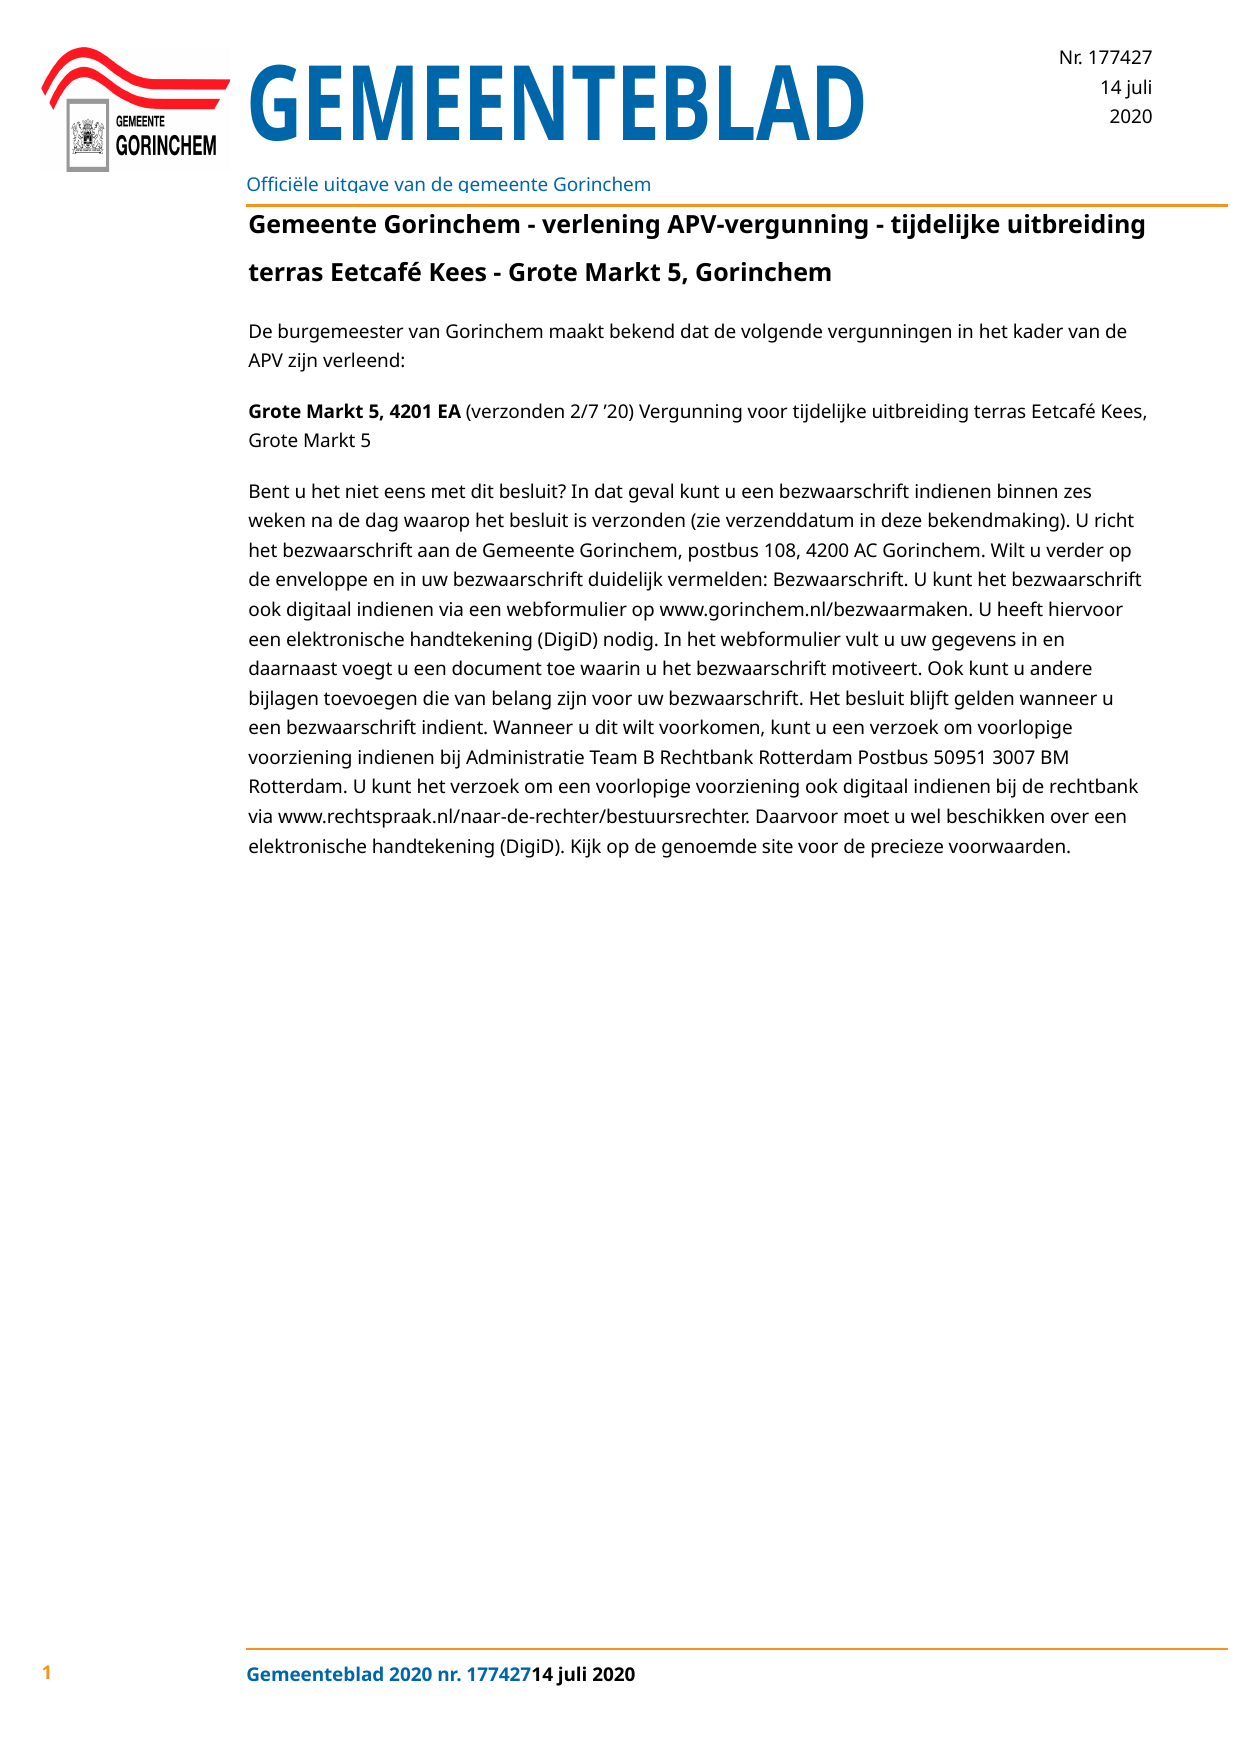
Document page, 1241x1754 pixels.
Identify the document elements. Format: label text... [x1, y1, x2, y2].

picture [41, 47, 231, 172]
text De burgemeester van Gorinchem maakt bekend dat de volgende vergunningen in het kader van de APV zijn verleend: [248, 318, 1152, 373]
text Gemeente Gorinchem - verlening APV-vergunning - tijdelijke uitbreiding terras Eetcafé Kees - Grote Markt 5, Gorinchem [248, 207, 1152, 288]
text Grote Markt 5, 4201 EA (verzonden 2/7 ’20) Vergunning voor tijdelijke uitbreiding terras Eetcafé Kees, Grote Markt 5 [248, 398, 1152, 453]
text Bent u het niet eens met dit besluit? In dat geval kunt u een bezwaarschrift indienen binnen zes weken na de dag waarop het besluit is verzonden (zie verzenddatum in deze bekendmaking). U richt het bezwaarschrift aan de Gemeente Gorinchem, postbus 108, 4200 AC Gorinchem. Wilt u verder op de enveloppe en in uw bezwaarschrift duidelijk vermelden: Bezwaarschrift. U kunt het bezwaarschrift ook digitaal indienen via een webformulier op www.gorinchem.nl/bezwaarmaken. U heeft hiervoor een elektronische handtekening (DigiD) nodig. In het webformulier vult u uw gegevens in en daarnaast voegt u een document toe waarin u het bezwaarschrift motiveert. Ook kunt u andere bijlagen toevoegen die van belang zijn voor uw bezwaarschrift. Het besluit blijft gelden wanneer u een bezwaarschrift indient. Wanneer u dit wilt voorkomen, kunt u een verzoek om voorlopige voorziening indienen bij Administratie Team B Rechtbank Rotterdam Postbus 50951 3007 BM Rotterdam. U kunt het verzoek om een voorlopige voorziening ook digitaal indienen bij de rechtbank via www.rechtspraak.nl/naar-de-rechter/bestuursrechter. Daarvoor moet u wel beschikken over een elektronische handtekening (DigiD). Kijk op de genoemde site voor de precieze voorwaarden. [248, 478, 1152, 859]
